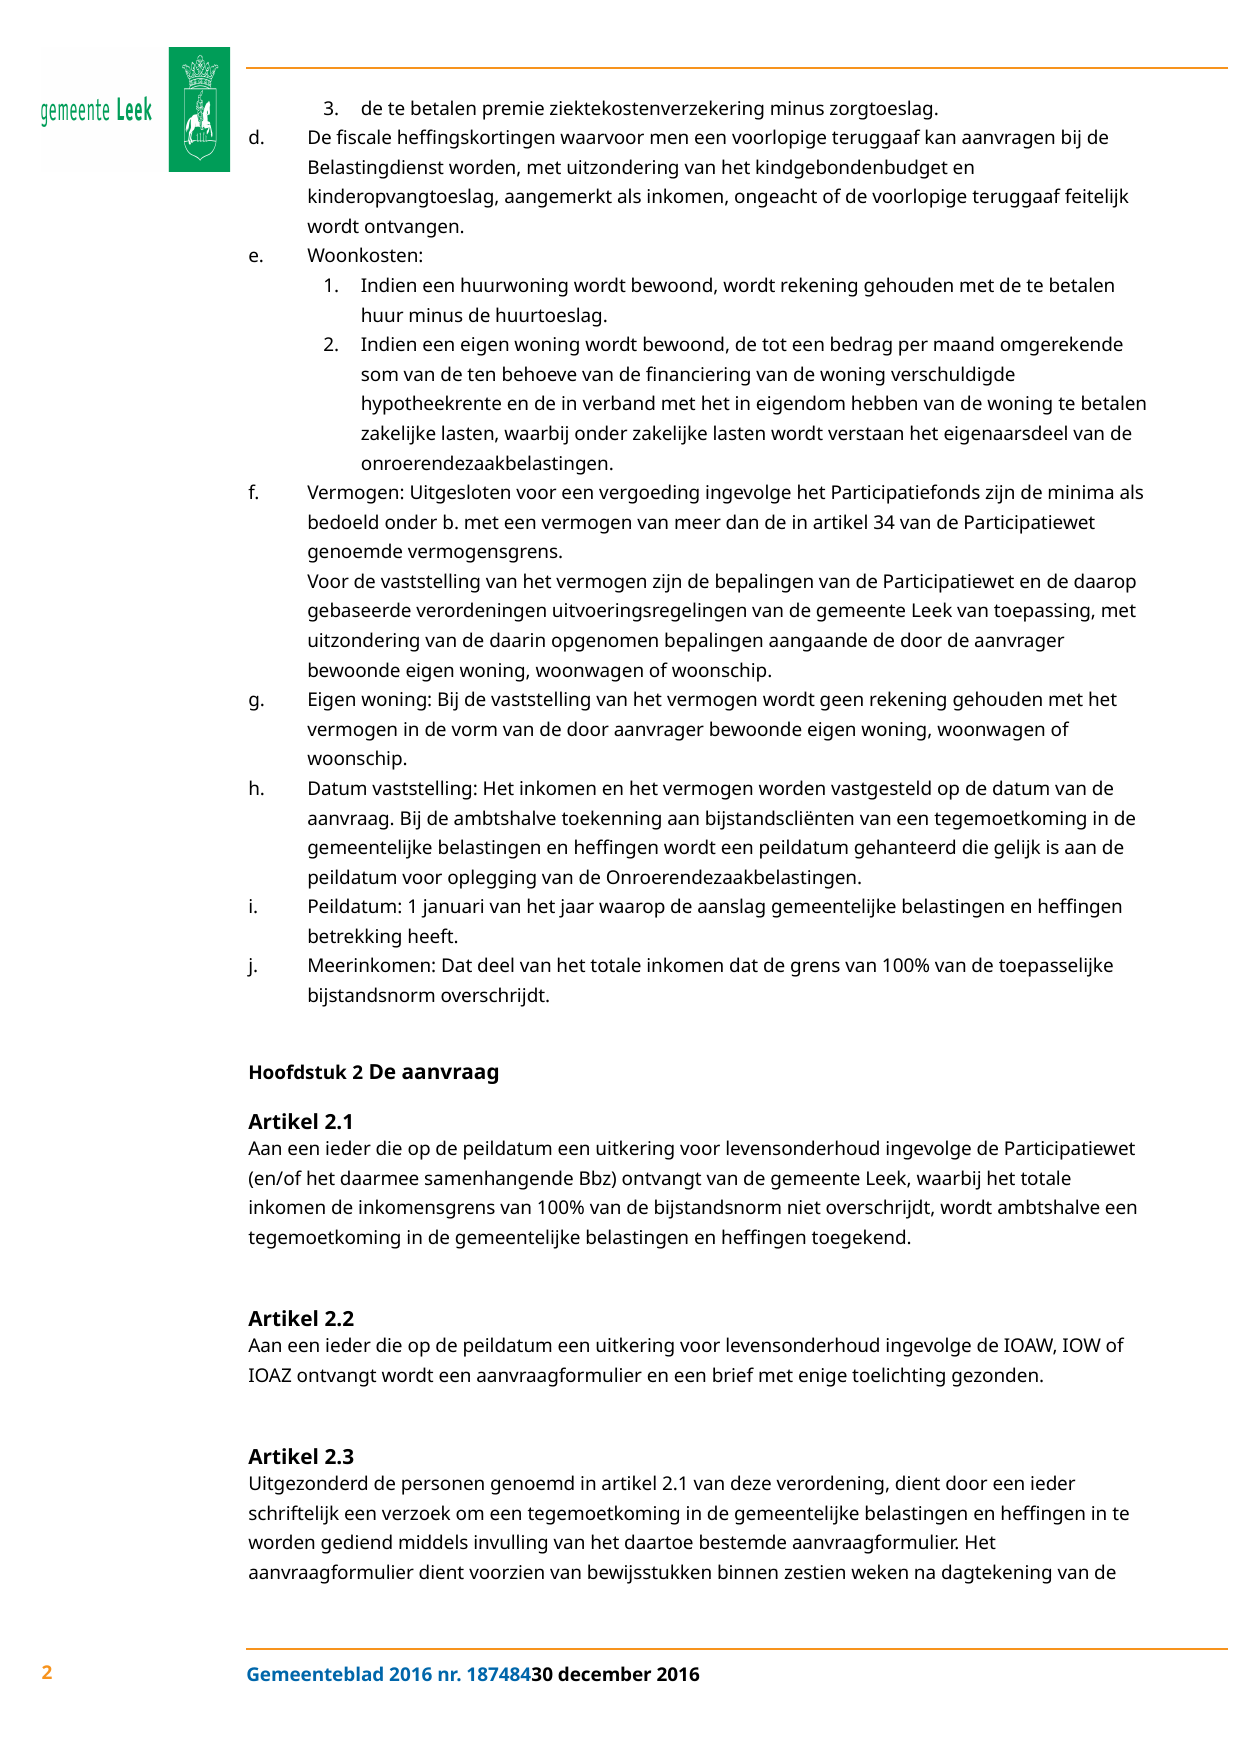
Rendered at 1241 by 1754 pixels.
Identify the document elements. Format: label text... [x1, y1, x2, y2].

list Indien een huurwoning wordt bewoond, wordt rekening gehouden met de te betalen huur minus de huurtoeslag. [323, 272, 1152, 328]
list Eigen woning: Bij de vaststelling van het vermogen wordt geen rekening gehouden met het vermogen in de vorm van de door aanvrager bewoonde eigen woning, woonwagen of woonschip. [248, 686, 1152, 771]
list Meerinkomen: Dat deel van het totale inkomen dat de grens van 100% van de toepasselijke bijstandsnorm overschrijdt. [248, 953, 1152, 1008]
list Voor de vaststelling van het vermogen zijn de bepalingen van de Participatiewet en de daarop gebaseerde verordeningen uitvoeringsregelingen van de gemeente Leek van toepassing, met uitzondering van de daarin opgenomen bepalingen aangaande de door de aanvrager bewoonde eigen woning, woonwagen of woonschip. [248, 568, 1152, 683]
text Artikel 2.3 [248, 1442, 1152, 1470]
list de te betalen premie ziektekostenverzekering minus zorgtoeslag. [323, 95, 1152, 121]
list Peildatum: 1 januari van het jaar waarop de aanslag gemeentelijke belastingen en heffingen betrekking heeft. [248, 893, 1152, 949]
list Datum vaststelling: Het inkomen en het vermogen worden vastgesteld op de datum van de aanvraag. Bij de ambtshalve toekenning aan bijstandscliënten van een tegemoetkoming in de gemeentelijke belastingen en heffingen wordt een peildatum gehanteerd die gelijk is aan de peildatum voor oplegging van de Onroerendezaakbelastingen. [248, 775, 1152, 890]
list Vermogen: Uitgesloten voor een vergoeding ingevolge het Participatiefonds zijn de minima als bedoeld onder b. met een vermogen van meer dan de in artikel 34 van de Participatiewet genoemde vermogensgrens. [248, 479, 1152, 564]
picture [41, 47, 231, 172]
list Woonkosten: [248, 243, 1152, 268]
list Indien een eigen woning wordt bewoond, de tot een bedrag per maand omgerekende som van de ten behoeve van de financiering van de woning verschuldigde hypotheekrente en de in verband met het in eigendom hebben van de woning te betalen zakelijke lasten, waarbij onder zakelijke lasten wordt verstaan het eigenaarsdeel van de onroerendezaakbelastingen. [323, 331, 1152, 476]
text Artikel 2.2 [248, 1304, 1152, 1332]
list De fiscale heffingskortingen waarvoor men een voorlopige teruggaaf kan aanvragen bij de Belastingdienst worden, met uitzondering van het kindgebondenbudget en kinderopvangtoeslag, aangemerkt als inkomen, ongeacht of de voorlopige teruggaaf feitelijk wordt ontvangen. [248, 124, 1152, 239]
text Uitgezonderd de personen genoemd in artikel 2.1 van deze verordening, dient door een ieder schriftelijk een verzoek om een tegemoetkoming in de gemeentelijke belastingen en heffingen in te worden gediend middels invulling van het daartoe bestemde aanvraagformulier. Het aanvraagformulier dient voorzien van bewijsstukken binnen zestien weken na dagtekening van de [248, 1470, 1152, 1585]
text Artikel 2.1 [248, 1107, 1152, 1135]
text Aan een ieder die op de peildatum een uitkering voor levensonderhoud ingevolge de Participatiewet (en/of het daarmee samenhangende Bbz) ontvangt van de gemeente Leek, waarbij het totale inkomen de inkomensgrens van 100% van de bijstandsnorm niet overschrijdt, wordt ambtshalve een tegemoetkoming in de gemeentelijke belastingen en heffingen toegekend. [248, 1135, 1152, 1250]
text Hoofdstuk 2 De aanvraag [248, 1057, 1152, 1086]
text Aan een ieder die op de peildatum een uitkering voor levensonderhoud ingevolge de IOAW, IOW of IOAZ ontvangt wordt een aanvraagformulier en een brief met enige toelichting gezonden. [248, 1332, 1152, 1388]
